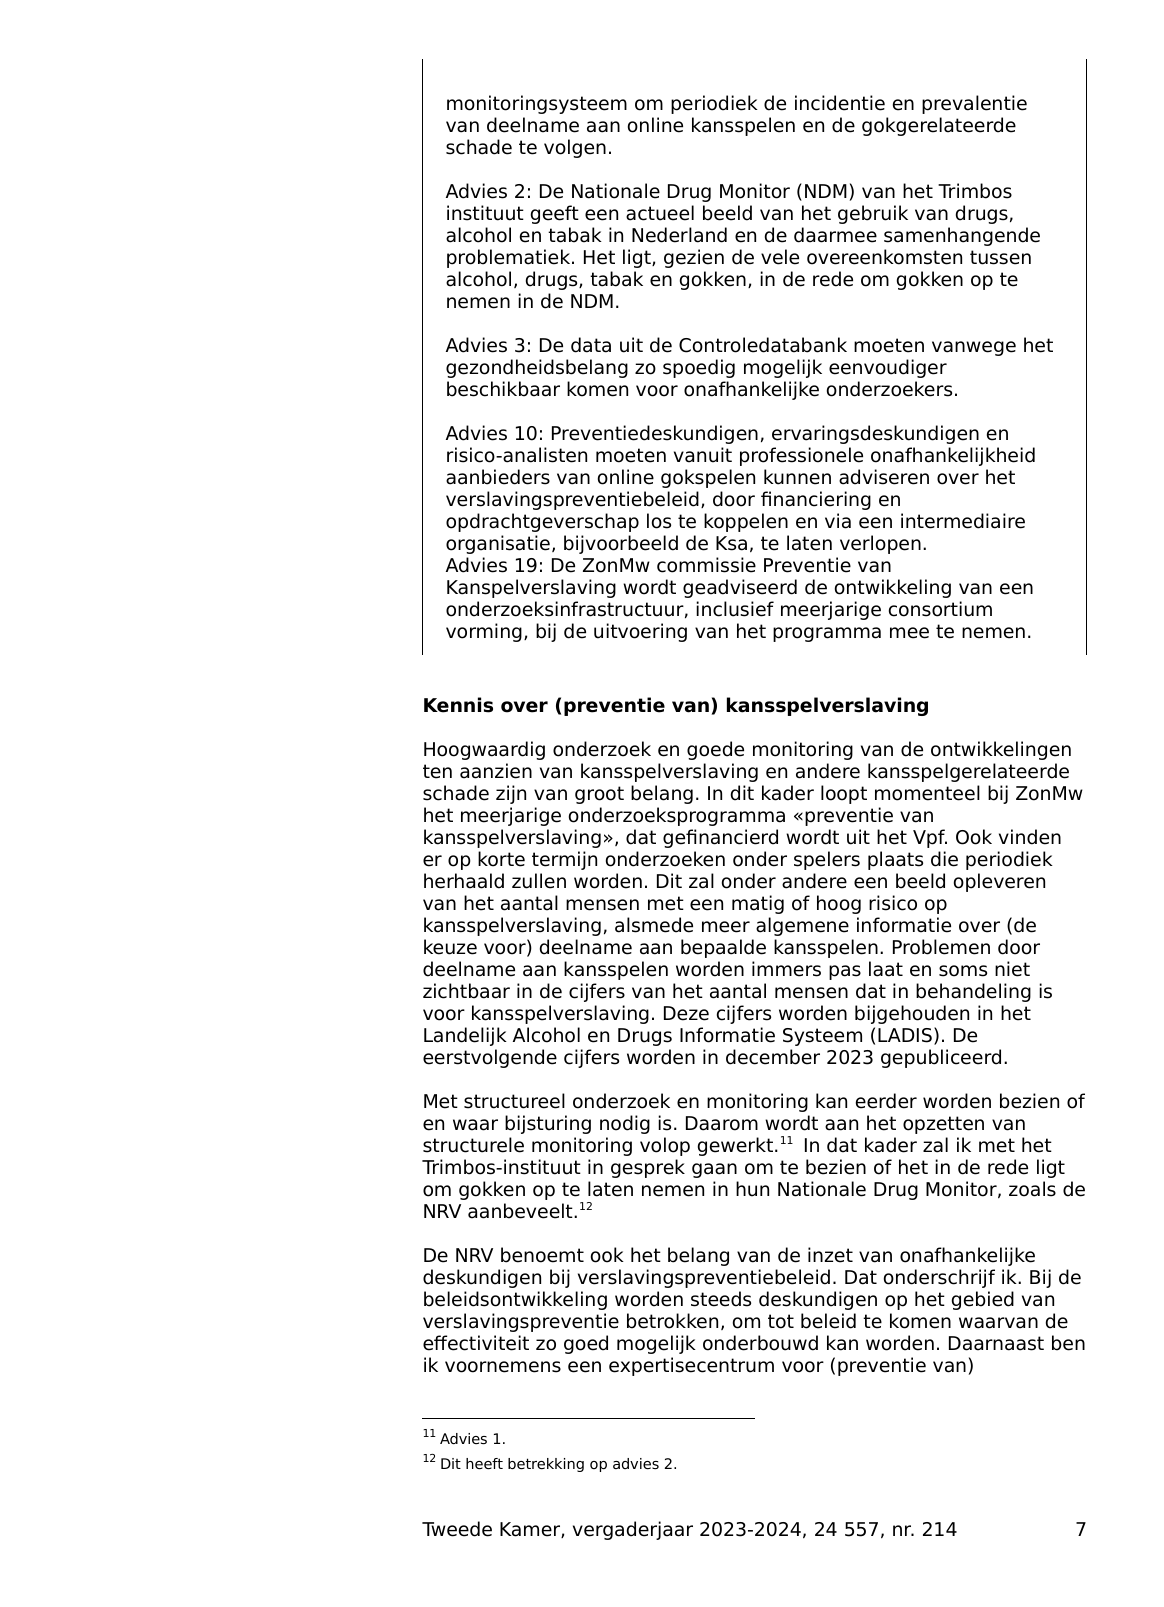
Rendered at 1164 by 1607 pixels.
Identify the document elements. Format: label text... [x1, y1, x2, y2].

subtitle Kennis over (preventie van) kansspelverslaving [422, 695, 1087, 717]
text Hoogwaardig onderzoek en goede monitoring van de ontwikkelingen ten aanzien van kansspelverslaving en andere kansspelgerelateerde schade zijn van groot belang. In dit kader loopt momenteel bij ZonMw het meerjarige onderzoeksprogramma «preventie van kansspelverslaving», dat gefinancierd wordt uit het Vpf. Ook vinden er op korte termijn onderzoeken onder spelers plaats die periodiek herhaald zullen worden. Dit zal onder andere een beeld opleveren van het aantal mensen met een matig of hoog risico op kansspelverslaving, alsmede meer algemene informatie over (de keuze voor) deelname aan bepaalde kansspelen. Problemen door deelname aan kansspelen worden immers pas laat en soms niet zichtbaar in de cijfers van het aantal mensen dat in behandeling is voor kansspelverslaving. Deze cijfers worden bijgehouden in het Landelijk Alcohol en Drugs Informatie Systeem (LADIS). De eerstvolgende cijfers worden in december 2023 gepubliceerd. [422, 739, 1087, 1069]
text Advies 1. [422, 1427, 1087, 1449]
text Dit heeft betrekking op advies 2. [422, 1452, 1087, 1474]
text De NRV benoemt ook het belang van de inzet van onafhankelijke deskundigen bij verslavingspreventiebeleid. Dat onderschrijf ik. Bij de beleidsontwikkeling worden steeds deskundigen op het gebied van verslavingspreventie betrokken, om tot beleid te komen waarvan de effectiviteit zo goed mogelijk onderbouwd kan worden. Daarnaast ben ik voornemens een expertisecentrum voor (preventie van) [422, 1245, 1087, 1377]
table_header monitoringsysteem om periodiek de incidentie en prevalentie van deelname aan online kansspelen en de gokgerelateerde schade te volgen. Advies 2: De Nationale Drug Monitor (NDM) van het Trimbos instituut geeft een actueel beeld van het gebruik van drugs, alcohol en tabak in Nederland en de daarmee samenhangende problematiek. Het ligt, gezien de vele overeenkomsten tussen alcohol, drugs, tabak en gokken, in de rede om gokken op te nemen in de NDM. Advies 3: De data uit de Controledatabank moeten vanwege het gezondheidsbelang zo spoedig mogelijk eenvoudiger beschikbaar komen voor onafhankelijke onderzoekers. Advies 10: Preventiedeskundigen, ervaringsdeskundigen en risico-analisten moeten vanuit professionele onafhankelijkheid aanbieders van online gokspelen kunnen adviseren over het verslavingspreventiebeleid, door financiering en opdrachtgeverschap los te koppelen en via een intermediaire organisatie, bijvoorbeeld de Ksa, te laten verlopen. Advies 19: De ZonMw commissie Preventie van Kanspelverslaving wordt geadviseerd de ontwikkeling van een onderzoeksinfrastructuur, inclusief meerjarige consortium vorming, bij de uitvoering van het programma mee te nemen. [423, 59, 1086, 655]
text Met structureel onderzoek en monitoring kan eerder worden bezien of en waar bijsturing nodig is. Daarom wordt aan het opzetten van structurele monitoring volop gewerkt. In dat kader zal ik met het Trimbos-instituut in gesprek gaan om te bezien of het in de rede ligt om gokken op te laten nemen in hun Nationale Drug Monitor, zoals de NRV aanbeveelt. [422, 1091, 1087, 1223]
